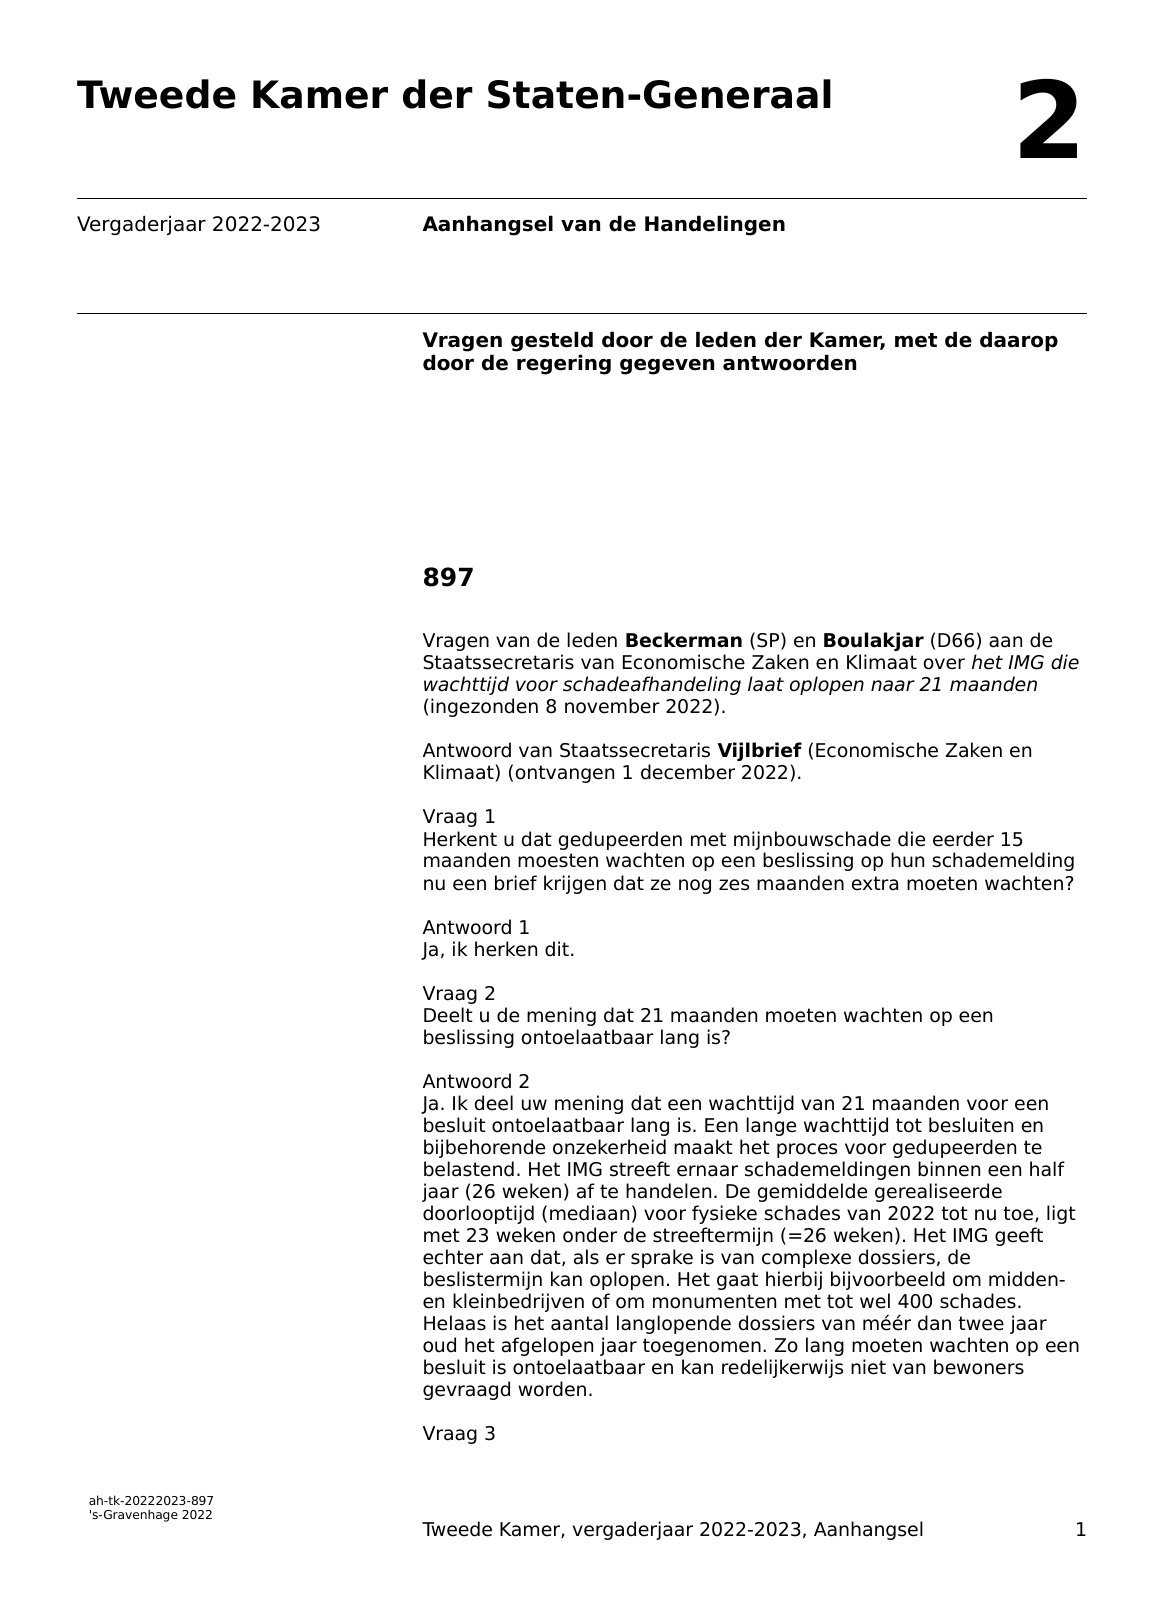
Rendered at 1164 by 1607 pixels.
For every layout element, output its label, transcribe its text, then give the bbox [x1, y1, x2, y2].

text Antwoord 2 [422, 1071, 1087, 1093]
text Vraag 1 [422, 806, 1087, 828]
text 897 [422, 563, 1087, 592]
table_cell Vragen gesteld door de leden der Kamer, met de daarop door de regering gegeven antwoorden [422, 314, 1087, 375]
text Deelt u de mening dat 21 maanden moeten wachten op een beslissing ontoelaatbaar lang is? [422, 1005, 1087, 1049]
text Antwoord van Staatssecretaris Vijlbrief (Economische Zaken en Klimaat) (ontvangen 1 december 2022). [422, 740, 1087, 784]
text 's-Gravenhage 2022 [88, 1508, 323, 1522]
text Vraag 3 [422, 1423, 1087, 1445]
text Vragen van de leden Beckerman (SP) en Boulakjar (D66) aan de Staatssecretaris van Economische Zaken en Klimaat over het IMG die wachttijd voor schadeafhandeling laat oplopen naar 21 maanden (ingezonden 8 november 2022). [422, 630, 1087, 718]
text Vraag 2 [422, 983, 1087, 1005]
text Ja, ik herken dit. [422, 938, 1087, 961]
table_cell Vergaderjaar 2022-2023 [77, 199, 422, 313]
table_header 2 [886, 59, 1087, 198]
text ah-tk-20222023-897 [88, 1494, 323, 1508]
table_cell [77, 314, 422, 375]
table_cell Aanhangsel van de Handelingen [422, 199, 1087, 313]
table_header Tweede Kamer der Staten-Generaal [77, 59, 886, 198]
text Herkent u dat gedupeerden met mijnbouwschade die eerder 15 maanden moesten wachten op een beslissing op hun schademelding nu een brief krijgen dat ze nog zes maanden extra moeten wachten? [422, 828, 1087, 894]
text Ja. Ik deel uw mening dat een wachttijd van 21 maanden voor een besluit ontoelaatbaar lang is. Een lange wachttijd tot besluiten en bijbehorende onzekerheid maakt het proces voor gedupeerden te belastend. Het IMG streeft ernaar schademeldingen binnen een half jaar (26 weken) af te handelen. De gemiddelde gerealiseerde doorlooptijd (mediaan) voor fysieke schades van 2022 tot nu toe, ligt met 23 weken onder de streeftermijn (=26 weken). Het IMG geeft echter aan dat, als er sprake is van complexe dossiers, de beslistermijn kan oplopen. Het gaat hierbij bijvoorbeeld om midden- en kleinbedrijven of om monumenten met tot wel 400 schades. Helaas is het aantal langlopende dossiers van méér dan twee jaar oud het afgelopen jaar toegenomen. Zo lang moeten wachten op een besluit is ontoelaatbaar en kan redelijkerwijs niet van bewoners gevraagd worden. [422, 1093, 1087, 1401]
text Antwoord 1 [422, 917, 1087, 938]
